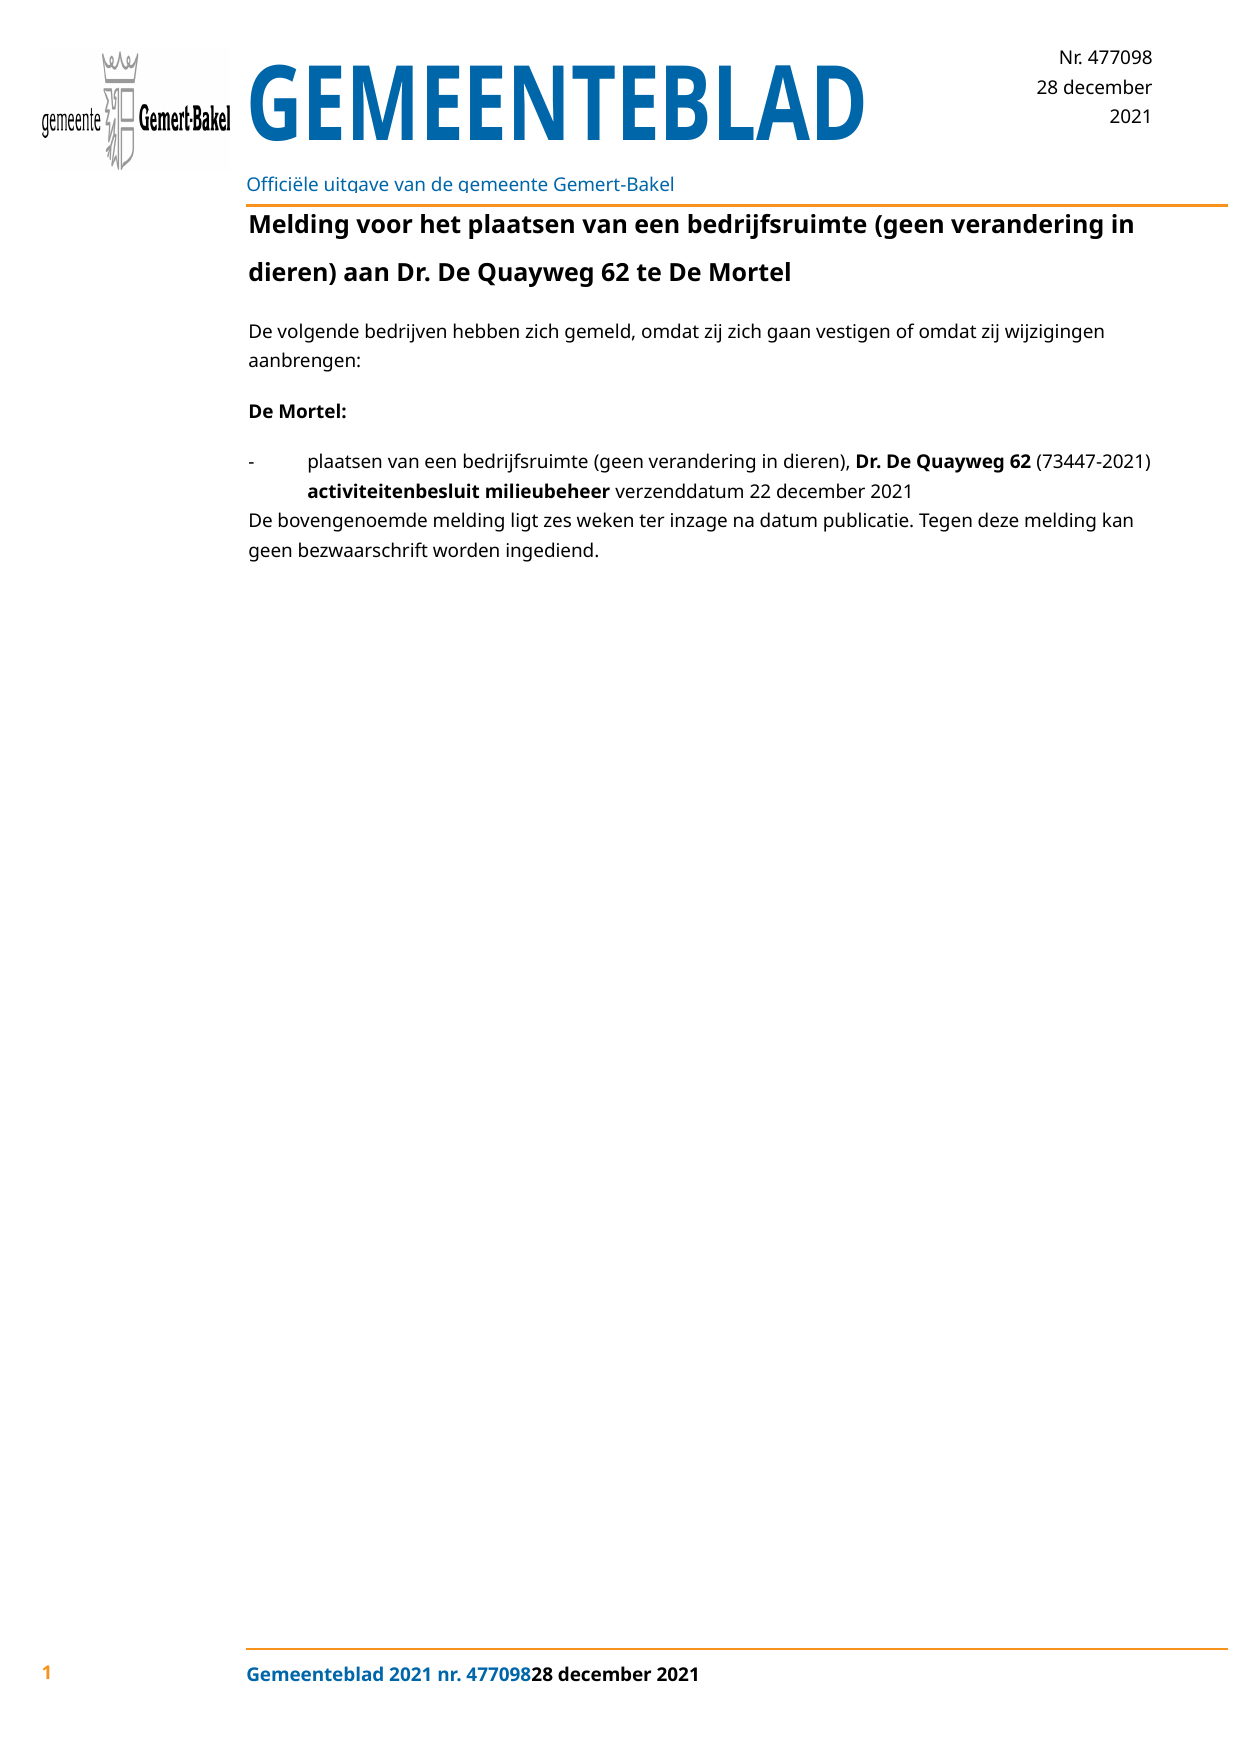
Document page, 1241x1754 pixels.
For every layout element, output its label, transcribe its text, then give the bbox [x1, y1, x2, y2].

text De Mortel: [248, 398, 1152, 424]
list plaatsen van een bedrijfsruimte (geen verandering in dieren), Dr. De Quayweg 62 (73447-2021) activiteitenbesluit milieubeheer verzenddatum 22 december 2021 [248, 448, 1152, 504]
text De bovengenoemde melding ligt zes weken ter inzage na datum publicatie. Tegen deze melding kan geen bezwaarschrift worden ingediend. [248, 507, 1152, 563]
text Melding voor het plaatsen van een bedrijfsruimte (geen verandering in dieren) aan Dr. De Quayweg 62 te De Mortel [248, 207, 1152, 288]
picture [41, 47, 231, 172]
text De volgende bedrijven hebben zich gemeld, omdat zij zich gaan vestigen of omdat zij wijzigingen aanbrengen: [248, 318, 1152, 373]
